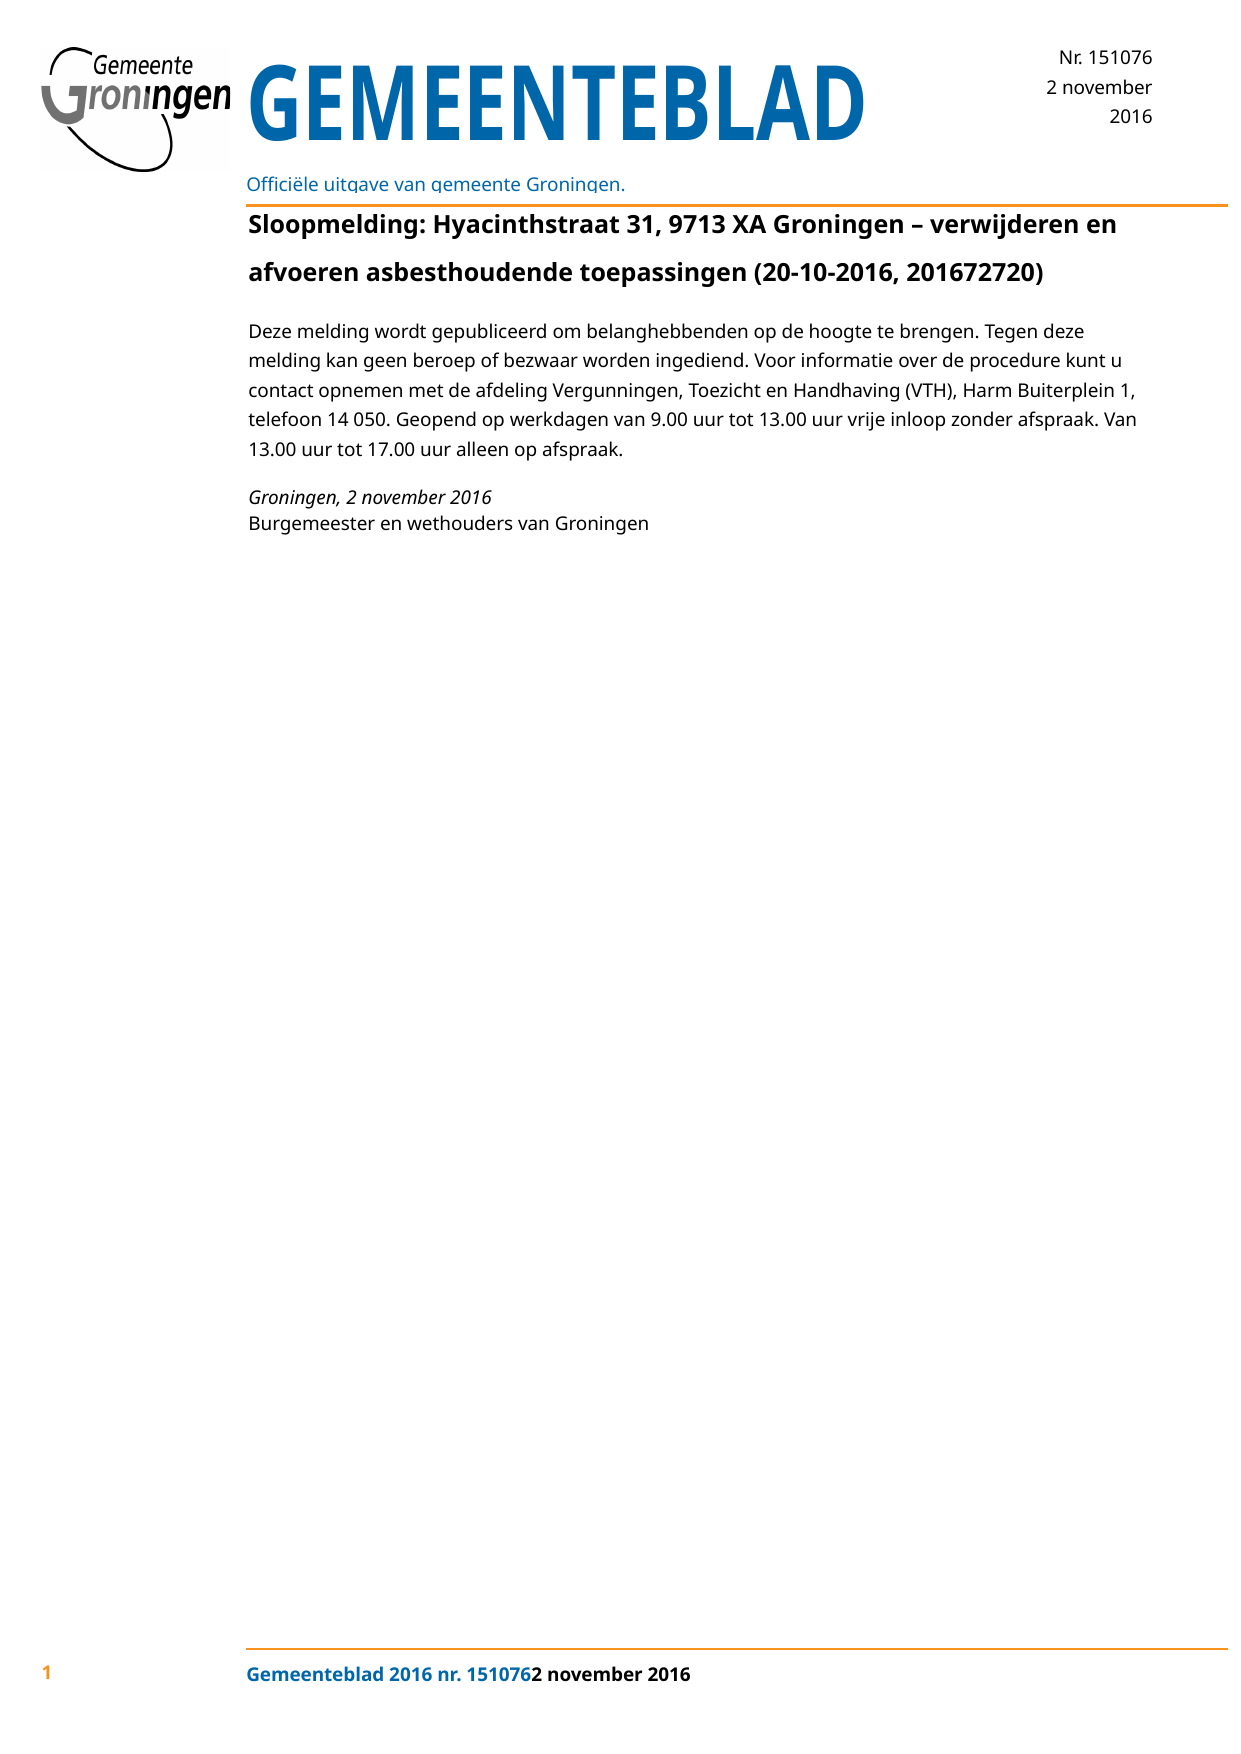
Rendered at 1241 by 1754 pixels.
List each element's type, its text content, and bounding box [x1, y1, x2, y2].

picture [41, 47, 231, 172]
text Deze melding wordt gepubliceerd om belanghebbenden op de hoogte te brengen. Tegen deze melding kan geen beroep of bezwaar worden ingediend. Voor informatie over de procedure kunt u contact opnemen met de afdeling Vergunningen, Toezicht en Handhaving (VTH), Harm Buiterplein 1, telefoon 14 050. Geopend op werkdagen van 9.00 uur tot 13.00 uur vrije inloop zonder afspraak. Van 13.00 uur tot 17.00 uur alleen op afspraak. [248, 318, 1152, 462]
text Groningen, 2 november 2016 [248, 484, 1152, 510]
text Sloopmelding: Hyacinthstraat 31, 9713 XA Groningen – verwijderen en afvoeren asbesthoudende toepassingen (20-10-2016, 201672720) [248, 207, 1152, 288]
text Burgemeester en wethouders van Groningen [248, 510, 1152, 536]
